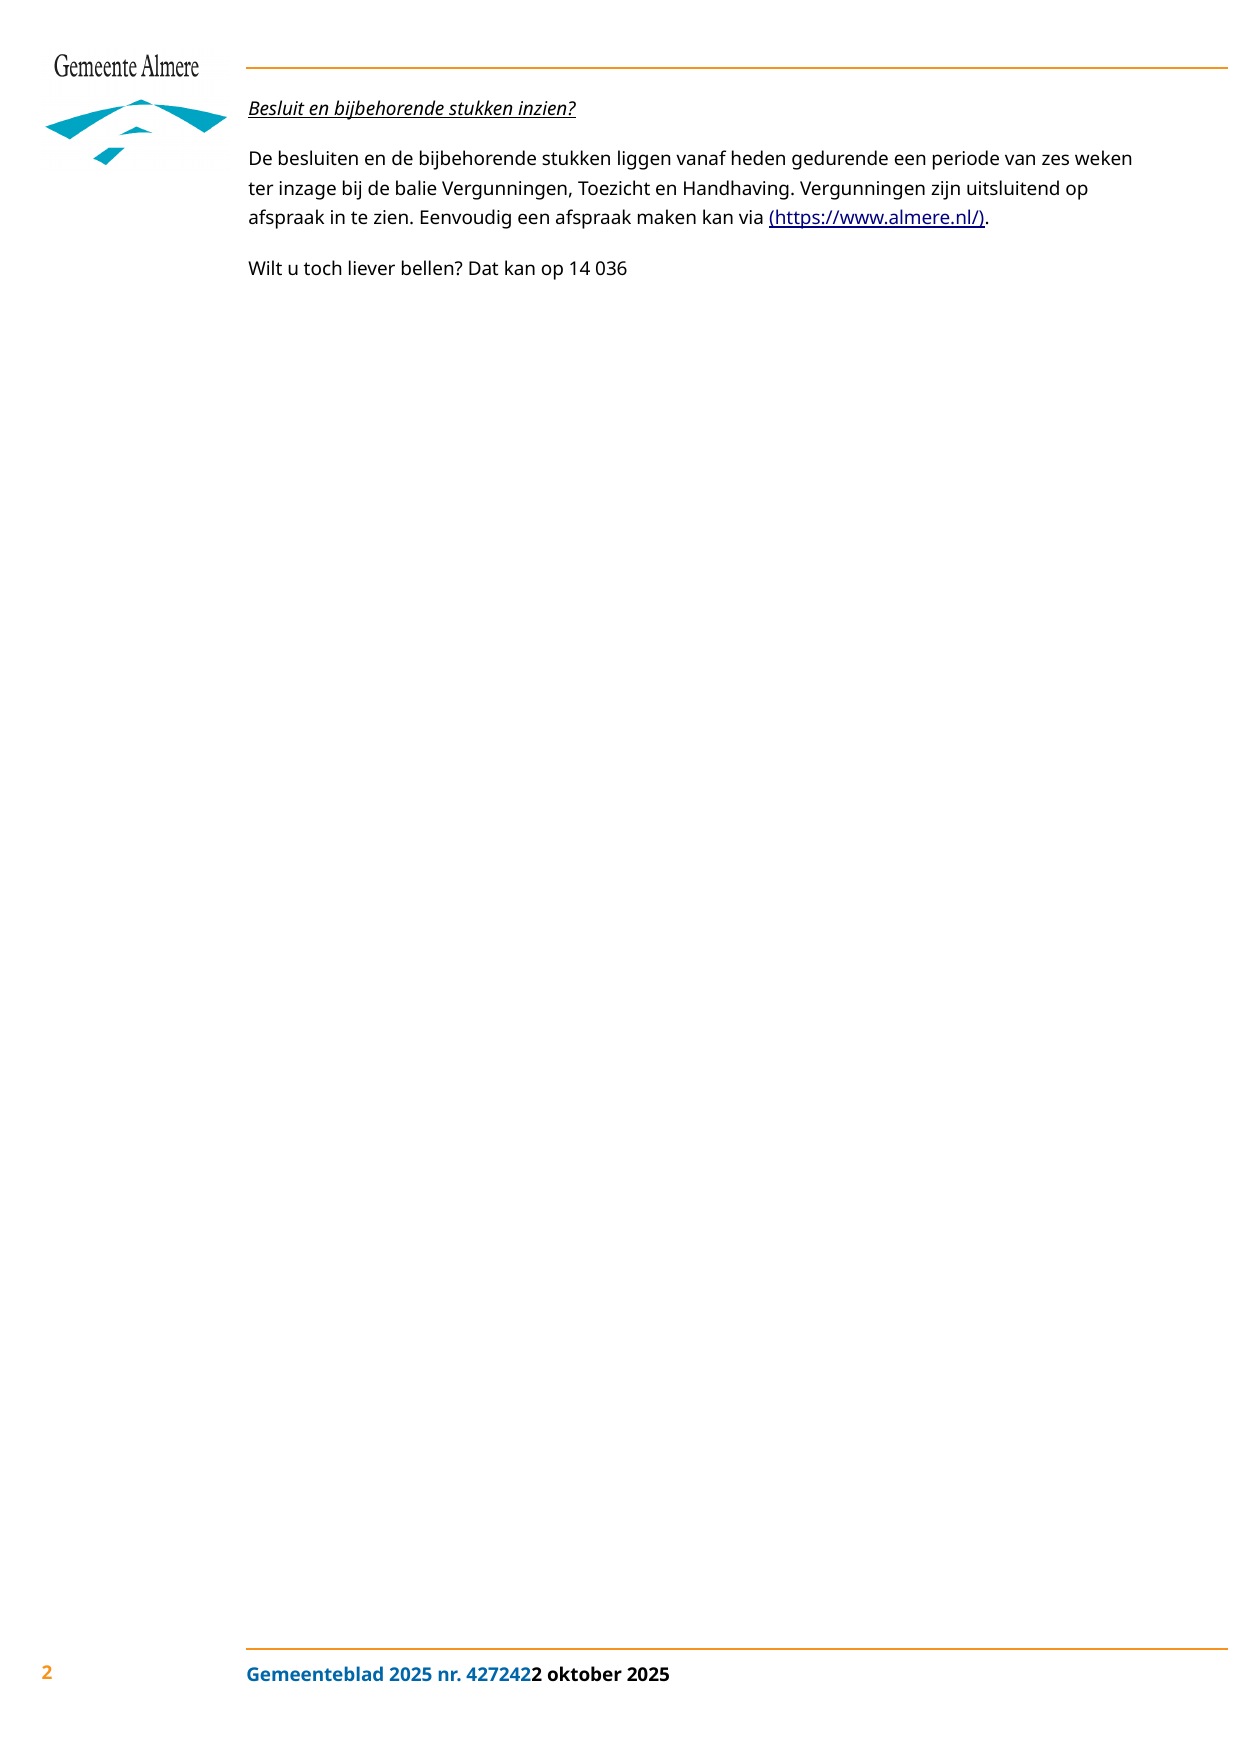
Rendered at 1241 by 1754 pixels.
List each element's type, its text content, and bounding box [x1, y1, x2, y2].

picture [41, 47, 231, 172]
text Wilt u toch liever bellen? Dat kan op 14 036 [248, 255, 1152, 281]
text Besluit en bijbehorende stukken inzien? [248, 95, 1152, 121]
text De besluiten en de bijbehorende stukken liggen vanaf heden gedurende een periode van zes weken ter inzage bij de balie Vergunningen, Toezicht en Handhaving. Vergunningen zijn uitsluitend op afspraak in te zien. Eenvoudig een afspraak maken kan via (https://www.almere.nl/). [248, 145, 1152, 230]
